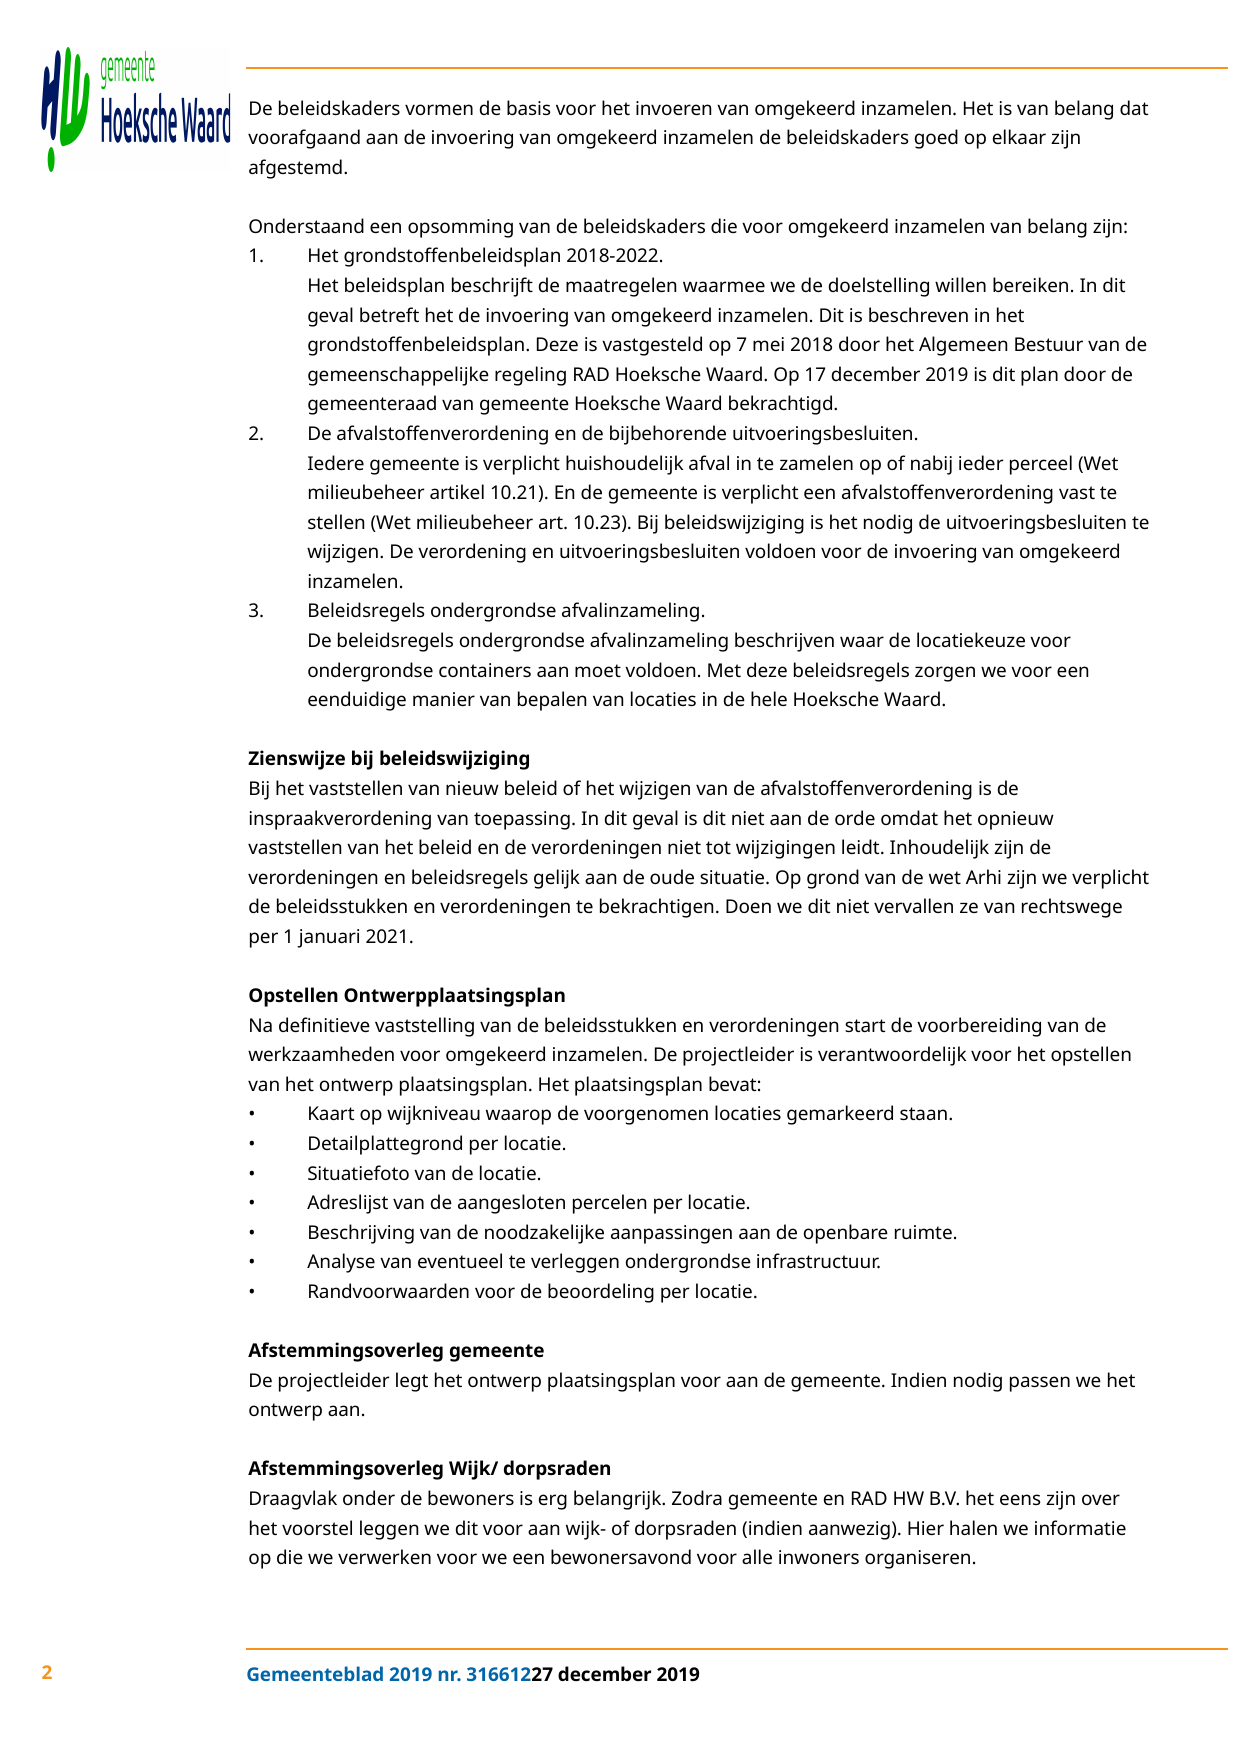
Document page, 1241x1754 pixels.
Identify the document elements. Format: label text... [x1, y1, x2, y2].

text De beleidskaders vormen de basis voor het invoeren van omgekeerd inzamelen. Het is van belang dat voorafgaand aan de invoering van omgekeerd inzamelen de beleidskaders goed op elkaar zijn afgestemd. [248, 95, 1152, 180]
list Het grondstoffenbeleidsplan 2018-2022. [248, 243, 1152, 268]
list De afvalstoffenverordening en de bijbehorende uitvoeringsbesluiten. [248, 420, 1152, 446]
text Onderstaand een opsomming van de beleidskaders die voor omgekeerd inzamelen van belang zijn: [248, 213, 1152, 239]
list Iedere gemeente is verplicht huishoudelijk afval in te zamelen op of nabij ieder perceel (Wet milieubeheer artikel 10.21). En de gemeente is verplicht een afvalstoffenverordening vast te stellen (Wet milieubeheer art. 10.23). Bij beleidswijziging is het nodig de uitvoeringsbesluiten te wijzigen. De verordening en uitvoeringsbesluiten voldoen voor de invoering van omgekeerd inzamelen. [248, 450, 1152, 594]
list Het beleidsplan beschrijft de maatregelen waarmee we de doelstelling willen bereiken. In dit geval betreft het de invoering van omgekeerd inzamelen. Dit is beschreven in het grondstoffenbeleidsplan. Deze is vastgesteld op 7 mei 2018 door het Algemeen Bestuur van de gemeenschappelijke regeling RAD Hoeksche Waard. Op 17 december 2019 is dit plan door de gemeenteraad van gemeente Hoeksche Waard bekrachtigd. [248, 272, 1152, 416]
text Opstellen Ontwerpplaatsingsplan [248, 982, 1152, 1008]
list Situatiefoto van de locatie. [248, 1160, 1152, 1186]
picture [41, 47, 231, 172]
list Analyse van eventueel te verleggen ondergrondse infrastructuur. [248, 1248, 1152, 1274]
list Kaart op wijkniveau waarop de voorgenomen locaties gemarkeerd staan. [248, 1101, 1152, 1126]
text Draagvlak onder de bewoners is erg belangrijk. Zodra gemeente en RAD HW B.V. het eens zijn over het voorstel leggen we dit voor aan wijk- of dorpsraden (indien aanwezig). Hier halen we informatie op die we verwerken voor we een bewonersavond voor alle inwoners organiseren. [248, 1485, 1152, 1570]
text Zienswijze bij beleidswijziging [248, 746, 1152, 771]
text Afstemmingsoverleg gemeente [248, 1337, 1152, 1363]
list Beschrijving van de noodzakelijke aanpassingen aan de openbare ruimte. [248, 1219, 1152, 1245]
list Detailplattegrond per locatie. [248, 1130, 1152, 1156]
list Adreslijst van de aangesloten percelen per locatie. [248, 1189, 1152, 1215]
text Na definitieve vaststelling van de beleidsstukken en verordeningen start de voorbereiding van de werkzaamheden voor omgekeerd inzamelen. De projectleider is verantwoordelijk voor het opstellen van het ontwerp plaatsingsplan. Het plaatsingsplan bevat: [248, 1012, 1152, 1097]
text Afstemmingsoverleg Wijk/ dorpsraden [248, 1456, 1152, 1481]
list Beleidsregels ondergrondse afvalinzameling. [248, 598, 1152, 623]
list Randvoorwaarden voor de beoordeling per locatie. [248, 1278, 1152, 1304]
list De beleidsregels ondergrondse afvalinzameling beschrijven waar de locatiekeuze voor ondergrondse containers aan moet voldoen. Met deze beleidsregels zorgen we voor een eenduidige manier van bepalen van locaties in de hele Hoeksche Waard. [248, 627, 1152, 712]
text De projectleider legt het ontwerp plaatsingsplan voor aan de gemeente. Indien nodig passen we het ontwerp aan. [248, 1367, 1152, 1422]
text Bij het vaststellen van nieuw beleid of het wijzigen van de afvalstoffenverordening is de inspraakverordening van toepassing. In dit geval is dit niet aan de orde omdat het opnieuw vaststellen van het beleid en de verordeningen niet tot wijzigingen leidt. Inhoudelijk zijn de verordeningen en beleidsregels gelijk aan de oude situatie. Op grond van de wet Arhi zijn we verplicht de beleidsstukken en verordeningen te bekrachtigen. Doen we dit niet vervallen ze van rechtswege per 1 januari 2021. [248, 775, 1152, 949]
